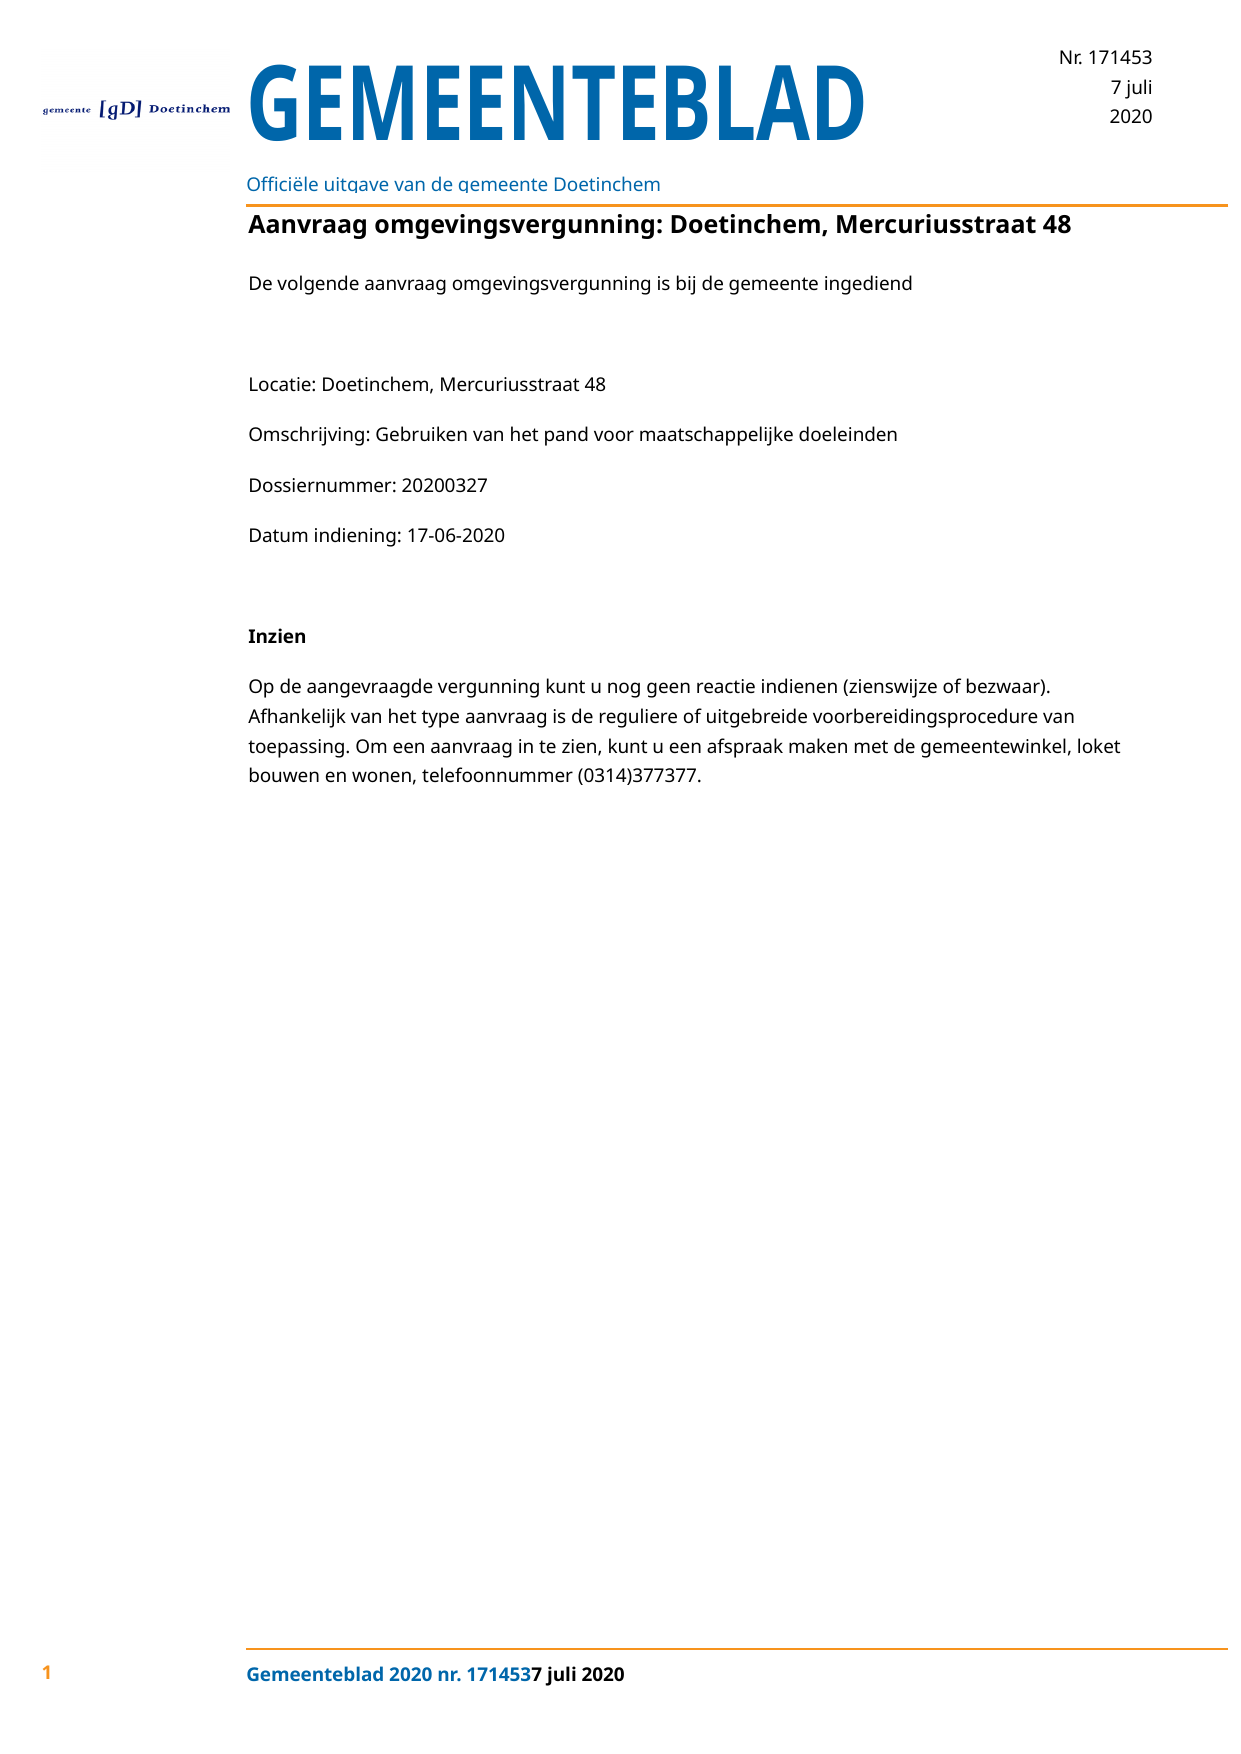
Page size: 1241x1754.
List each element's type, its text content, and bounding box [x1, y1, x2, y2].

text Dossiernummer: 20200327 [248, 472, 1152, 498]
picture [41, 47, 231, 172]
text Aanvraag omgevingsvergunning: Doetinchem, Mercuriusstraat 48 [248, 207, 1152, 241]
text Inzien [248, 623, 1152, 649]
text Op de aangevraagde vergunning kunt u nog geen reactie indienen (zienswijze of bezwaar). Afhankelijk van het type aanvraag is de reguliere of uitgebreide voorbereidingsprocedure van toepassing. Om een aanvraag in te zien, kunt u een afspraak maken met de gemeentewinkel, loket bouwen en wonen, telefoonnummer (0314)377377. [248, 674, 1152, 788]
text Omschrijving: Gebruiken van het pand voor maatschappelijke doeleinden [248, 422, 1152, 447]
text Locatie: Doetinchem, Mercuriusstraat 48 [248, 371, 1152, 397]
text De volgende aanvraag omgevingsvergunning is bij de gemeente ingediend [248, 270, 1152, 296]
text Datum indiening: 17-06-2020 [248, 522, 1152, 548]
